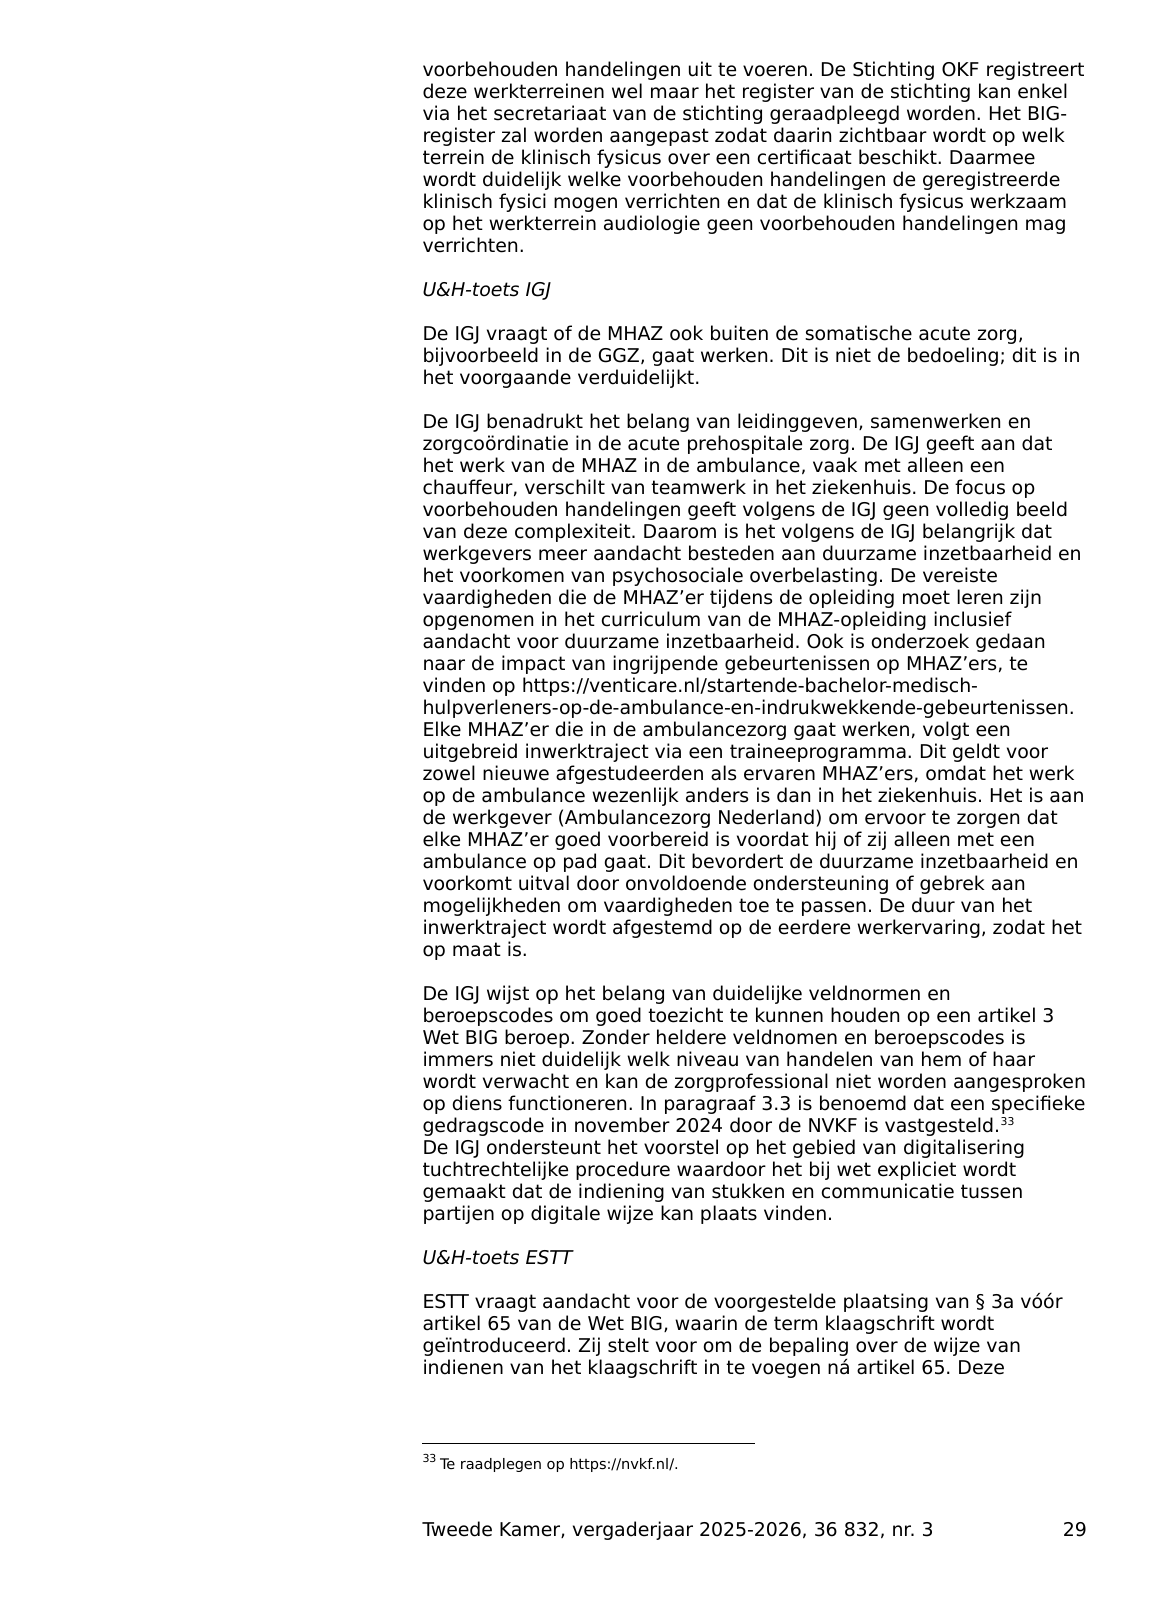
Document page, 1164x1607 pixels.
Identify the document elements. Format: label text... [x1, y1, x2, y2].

text voorbehouden handelingen uit te voeren. De Stichting OKF registreert deze werkterreinen wel maar het register van de stichting kan enkel via het secretariaat van de stichting geraadpleegd worden. Het BIG-register zal worden aangepast zodat daarin zichtbaar wordt op welk terrein de klinisch fysicus over een certificaat beschikt. Daarmee wordt duidelijk welke voorbehouden handelingen de geregistreerde klinisch fysici mogen verrichten en dat de klinisch fysicus werkzaam op het werkterrein audiologie geen voorbehouden handelingen mag verrichten. [422, 59, 1087, 257]
text De IGJ wijst op het belang van duidelijke veldnormen en beroepscodes om goed toezicht te kunnen houden op een artikel 3 Wet BIG beroep. Zonder heldere veldnomen en beroepscodes is immers niet duidelijk welk niveau van handelen van hem of haar wordt verwacht en kan de zorgprofessional niet worden aangesproken op diens functioneren. In paragraaf 3.3 is benoemd dat een specifieke gedragscode in november 2024 door de NVKF is vastgesteld. [422, 983, 1087, 1137]
subtitle U&H-toets ESTT [422, 1247, 1087, 1269]
text De IGJ benadrukt het belang van leidinggeven, samenwerken en zorgcoördinatie in de acute prehospitale zorg. De IGJ geeft aan dat het werk van de MHAZ in de ambulance, vaak met alleen een chauffeur, verschilt van teamwerk in het ziekenhuis. De focus op voorbehouden handelingen geeft volgens de IGJ geen volledig beeld van deze complexiteit. Daarom is het volgens de IGJ belangrijk dat werkgevers meer aandacht besteden aan duurzame inzetbaarheid en het voorkomen van psychosociale overbelasting. De vereiste vaardigheden die de MHAZ’er tijdens de opleiding moet leren zijn opgenomen in het curriculum van de MHAZ-opleiding inclusief aandacht voor duurzame inzetbaarheid. Ook is onderzoek gedaan naar de impact van ingrijpende gebeurtenissen op MHAZ’ers, te vinden op https://venticare.nl/startende-bachelor-medisch-hulpverleners-op-de-ambulance-en-indrukwekkende-gebeurtenissen. Elke MHAZ’er die in de ambulancezorg gaat werken, volgt een uitgebreid inwerktraject via een traineeprogramma. Dit geldt voor zowel nieuwe afgestudeerden als ervaren MHAZ’ers, omdat het werk op de ambulance wezenlijk anders is dan in het ziekenhuis. Het is aan de werkgever (Ambulancezorg Nederland) om ervoor te zorgen dat elke MHAZ’er goed voorbereid is voordat hij of zij alleen met een ambulance op pad gaat. Dit bevordert de duurzame inzetbaarheid en voorkomt uitval door onvoldoende ondersteuning of gebrek aan mogelijkheden om vaardigheden toe te passen. De duur van het inwerktraject wordt afgestemd op de eerdere werkervaring, zodat het op maat is. [422, 411, 1087, 961]
text Te raadplegen op https://nvkf.nl/. [422, 1452, 1087, 1474]
subtitle U&H-toets IGJ [422, 279, 1087, 301]
text ESTT vraagt aandacht voor de voorgestelde plaatsing van § 3a vóór artikel 65 van de Wet BIG, waarin de term klaagschrift wordt geïntroduceerd. Zij stelt voor om de bepaling over de wijze van indienen van het klaagschrift in te voegen ná artikel 65. Deze [422, 1291, 1087, 1379]
text De IGJ ondersteunt het voorstel op het gebied van digitalisering tuchtrechtelijke procedure waardoor het bij wet expliciet wordt gemaakt dat de indiening van stukken en communicatie tussen partijen op digitale wijze kan plaats vinden. [422, 1137, 1087, 1225]
text De IGJ vraagt of de MHAZ ook buiten de somatische acute zorg, bijvoorbeeld in de GGZ, gaat werken. Dit is niet de bedoeling; dit is in het voorgaande verduidelijkt. [422, 323, 1087, 389]
